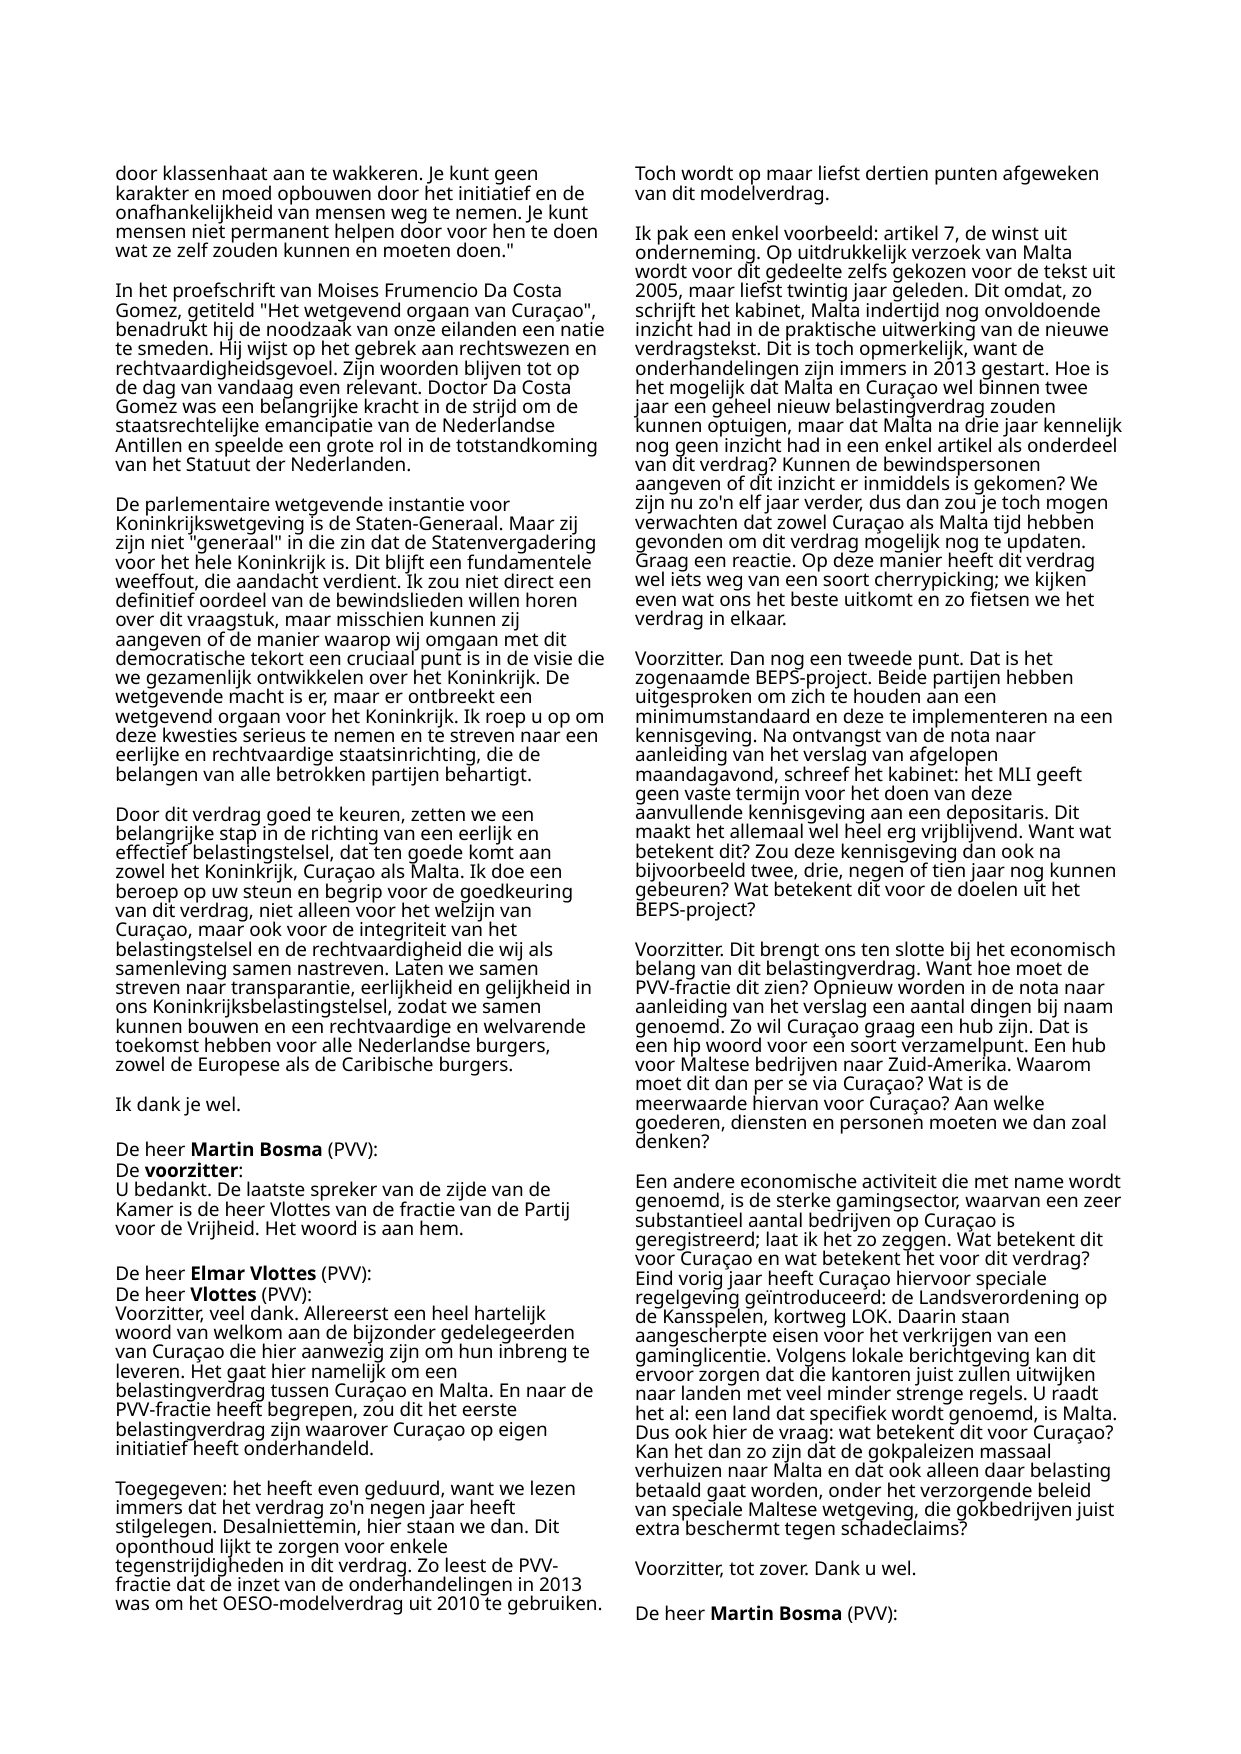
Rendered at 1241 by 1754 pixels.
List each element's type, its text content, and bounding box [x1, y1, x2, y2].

text De heer Martin Bosma (PVV): [115, 1136, 605, 1162]
text In het proefschrift van Moises Frumencio Da Costa Gomez, getiteld "Het wetgevend orgaan van Curaçao", benadrukt hij de noodzaak van onze eilanden een natie te smeden. Hij wijst op het gebrek aan rechtswezen en rechtvaardigheidsgevoel. Zijn woorden blijven tot op de dag van vandaag even relevant. Doctor Da Costa Gomez was een belangrijke kracht in de strijd om de staatsrechtelijke emancipatie van de Nederlandse Antillen en speelde een grote rol in de totstandkoming van het Statuut der Nederlanden. [115, 282, 605, 475]
text door klassenhaat aan te wakkeren. Je kunt geen karakter en moed opbouwen door het initiatief en de onafhankelijkheid van mensen weg te nemen. Je kunt mensen niet permanent helpen door voor hen te doen wat ze zelf zouden kunnen en moeten doen." [115, 165, 605, 262]
text Een andere economische activiteit die met name wordt genoemd, is de sterke gamingsector, waarvan een zeer substantieel aantal bedrijven op Curaçao is geregistreerd; laat ik het zo zeggen. Wat betekent dit voor Curaçao en wat betekent het voor dit verdrag? Eind vorig jaar heeft Curaçao hiervoor speciale regelgeving geïntroduceerd: de Landsverordening op de Kansspelen, kortweg LOK. Daarin staan aangescherpte eisen voor het verkrijgen van een gaminglicentie. Volgens lokale berichtgeving kan dit ervoor zorgen dat die kantoren juist zullen uitwijken naar landen met veel minder strenge regels. U raadt het al: een land dat specifiek wordt genoemd, is Malta. Dus ook hier de vraag: wat betekent dit voor Curaçao? Kan het dan zo zijn dat de gokpaleizen massaal verhuizen naar Malta en dat ook alleen daar belasting betaald gaat worden, onder het verzorgende beleid van speciale Maltese wetgeving, die gokbedrijven juist extra beschermt tegen schadeclaims? [635, 1173, 1125, 1539]
text Voorzitter, tot zover. Dank u wel. [635, 1560, 1125, 1579]
text De heer Vlottes (PVV): [115, 1286, 605, 1305]
text Ik pak een enkel voorbeeld: artikel 7, de winst uit onderneming. Op uitdrukkelijk verzoek van Malta wordt voor dit gedeelte zelfs gekozen voor de tekst uit 2005, maar liefst twintig jaar geleden. Dit omdat, zo schrijft het kabinet, Malta indertijd nog onvoldoende inzicht had in de praktische uitwerking van de nieuwe verdragstekst. Dit is toch opmerkelijk, want de onderhandelingen zijn immers in 2013 gestart. Hoe is het mogelijk dat Malta en Curaçao wel binnen twee jaar een geheel nieuw belastingverdrag zouden kunnen optuigen, maar dat Malta na drie jaar kennelijk nog geen inzicht had in een enkel artikel als onderdeel van dit verdrag? Kunnen de bewindspersonen aangeven of dit inzicht er inmiddels is gekomen? We zijn nu zo'n elf jaar verder, dus dan zou je toch mogen verwachten dat zowel Curaçao als Malta tijd hebben gevonden om dit verdrag mogelijk nog te updaten. Graag een reactie. Op deze manier heeft dit verdrag wel iets weg van een soort cherrypicking; we kijken even wat ons het beste uitkomt en zo fietsen we het verdrag in elkaar. [635, 224, 1125, 629]
text Toegegeven: het heeft even geduurd, want we lezen immers dat het verdrag zo'n negen jaar heeft stilgelegen. Desalniettemin, hier staan we dan. Dit oponthoud lijkt te zorgen voor enkele tegenstrijdigheden in dit verdrag. Zo leest de PVV-fractie dat de inzet van de onderhandelingen in 2013 was om het OESO-modelverdrag uit 2010 te gebruiken. [115, 1480, 605, 1615]
text De parlementaire wetgevende instantie voor Koninkrijkswetgeving is de Staten-Generaal. Maar zij zijn niet "generaal" in die zin dat de Statenvergadering voor het hele Koninkrijk is. Dit blijft een fundamentele weeffout, die aandacht verdient. Ik zou niet direct een definitief oordeel van de bewindslieden willen horen over dit vraagstuk, maar misschien kunnen zij aangeven of de manier waarop wij omgaan met dit democratische tekort een cruciaal punt is in de visie die we gezamenlijk ontwikkelen over het Koninkrijk. De wetgevende macht is er, maar er ontbreekt een wetgevend orgaan voor het Koninkrijk. Ik roep u op om deze kwesties serieus te nemen en te streven naar een eerlijke en rechtvaardige staatsinrichting, die de belangen van alle betrokken partijen behartigt. [115, 496, 605, 785]
text De heer Martin Bosma (PVV): [635, 1600, 1125, 1626]
text Door dit verdrag goed te keuren, zetten we een belangrijke stap in de richting van een eerlijk en effectief belastingstelsel, dat ten goede komt aan zowel het Koninkrijk, Curaçao als Malta. Ik doe een beroep op uw steun en begrip voor de goedkeuring van dit verdrag, niet alleen voor het welzijn van Curaçao, maar ook voor de integriteit van het belastingstelsel en de rechtvaardigheid die wij als samenleving samen nastreven. Laten we samen streven naar transparantie, eerlijkheid en gelijkheid in ons Koninkrijksbelastingstelsel, zodat we samen kunnen bouwen en een rechtvaardige en welvarende toekomst hebben voor alle Nederlandse burgers, zowel de Europese als de Caribische burgers. [115, 806, 605, 1075]
text De heer Elmar Vlottes (PVV): [115, 1260, 605, 1286]
text Voorzitter, veel dank. Allereerst een heel hartelijk woord van welkom aan de bijzonder gedelegeerden van Curaçao die hier aanwezig zijn om hun inbreng te leveren. Het gaat hier namelijk om een belastingverdrag tussen Curaçao en Malta. En naar de PVV-fractie heeft begrepen, zou dit het eerste belastingverdrag zijn waarover Curaçao op eigen initiatief heeft onderhandeld. [115, 1305, 605, 1459]
text Toch wordt op maar liefst dertien punten afgeweken van dit modelverdrag. [635, 165, 1125, 204]
text Voorzitter. Dit brengt ons ten slotte bij het economisch belang van dit belastingverdrag. Want hoe moet de PVV-fractie dit zien? Opnieuw worden in de nota naar aanleiding van het verslag een aantal dingen bij naam genoemd. Zo wil Curaçao graag een hub zijn. Dat is een hip woord voor een soort verzamelpunt. Een hub voor Maltese bedrijven naar Zuid-Amerika. Waarom moet dit dan per se via Curaçao? Wat is de meerwaarde hiervan voor Curaçao? Aan welke goederen, diensten en personen moeten we dan zoal denken? [635, 941, 1125, 1152]
text Ik dank je wel. [115, 1096, 605, 1115]
text U bedankt. De laatste spreker van de zijde van de Kamer is de heer Vlottes van de fractie van de Partij voor de Vrijheid. Het woord is aan hem. [115, 1181, 605, 1239]
text Voorzitter. Dan nog een tweede punt. Dat is het zogenaamde BEPS-project. Beide partijen hebben uitgesproken om zich te houden aan een minimumstandaard en deze te implementeren na een kennisgeving. Na ontvangst van de nota naar aanleiding van het verslag van afgelopen maandagavond, schreef het kabinet: het MLI geeft geen vaste termijn voor het doen van deze aanvullende kennisgeving aan een depositaris. Dit maakt het allemaal wel heel erg vrijblijvend. Want wat betekent dit? Zou deze kennisgeving dan ook na bijvoorbeeld twee, drie, negen of tien jaar nog kunnen gebeuren? Wat betekent dit voor de doelen uit het BEPS-project? [635, 650, 1125, 920]
text De voorzitter: [115, 1162, 605, 1181]
